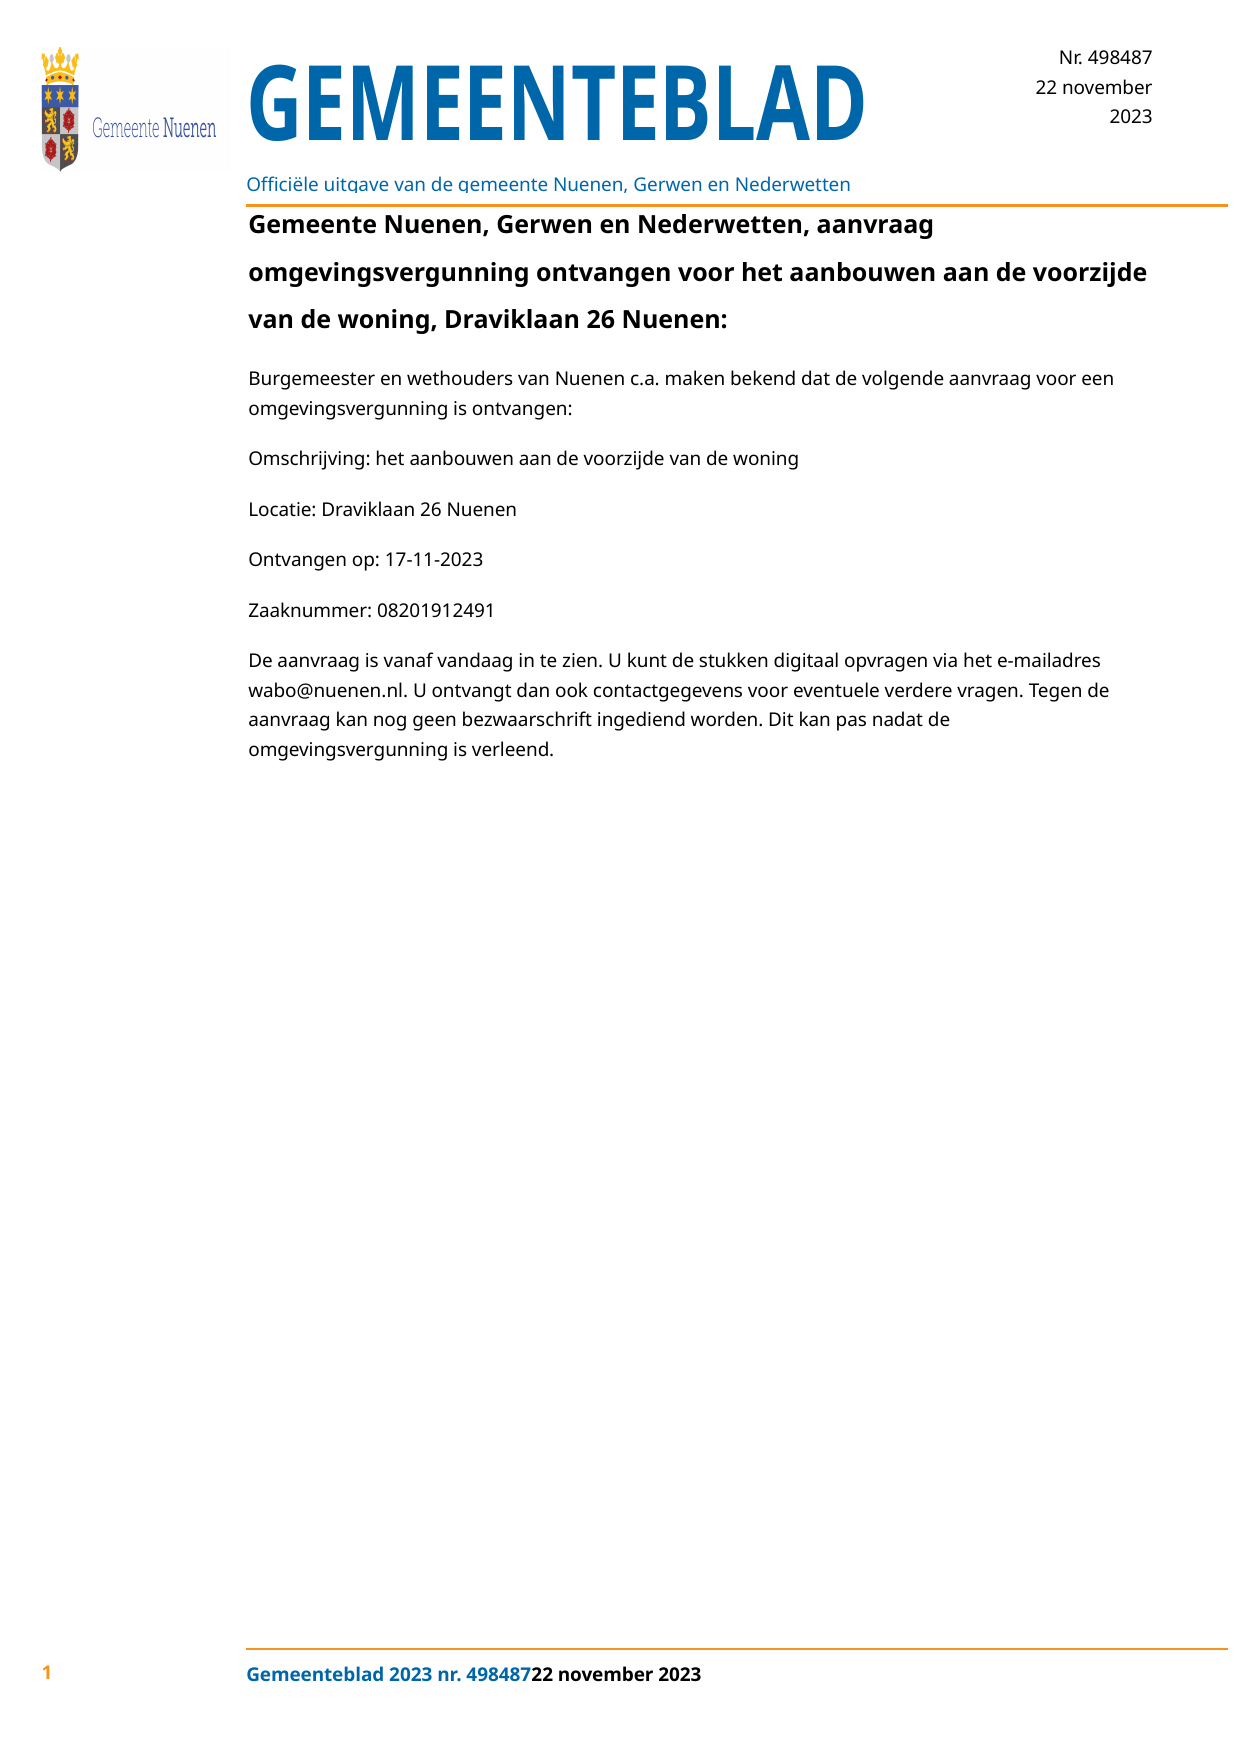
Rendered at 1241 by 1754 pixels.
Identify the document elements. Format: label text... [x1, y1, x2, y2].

text Zaaknummer: 08201912491 [248, 597, 1152, 622]
text Burgemeester en wethouders van Nuenen c.a. maken bekend dat de volgende aanvraag voor een omgevingsvergunning is ontvangen: [248, 366, 1152, 421]
text Omschrijving: het aanbouwen aan de voorzijde van de woning [248, 446, 1152, 471]
text Ontvangen op: 17-11-2023 [248, 546, 1152, 572]
text Gemeente Nuenen, Gerwen en Nederwetten, aanvraag omgevingsvergunning ontvangen voor het aanbouwen aan de voorzijde van de woning, Draviklaan 26 Nuenen: [248, 207, 1152, 336]
text Locatie: Draviklaan 26 Nuenen [248, 496, 1152, 522]
text De aanvraag is vanaf vandaag in te zien. U kunt de stukken digitaal opvragen via het e-mailadres wabo@nuenen.nl. U ontvangt dan ook contactgegevens voor eventuele verdere vragen. Tegen de aanvraag kan nog geen bezwaarschrift ingediend worden. Dit kan pas nadat de omgevingsvergunning is verleend. [248, 647, 1152, 762]
picture [41, 47, 231, 172]
